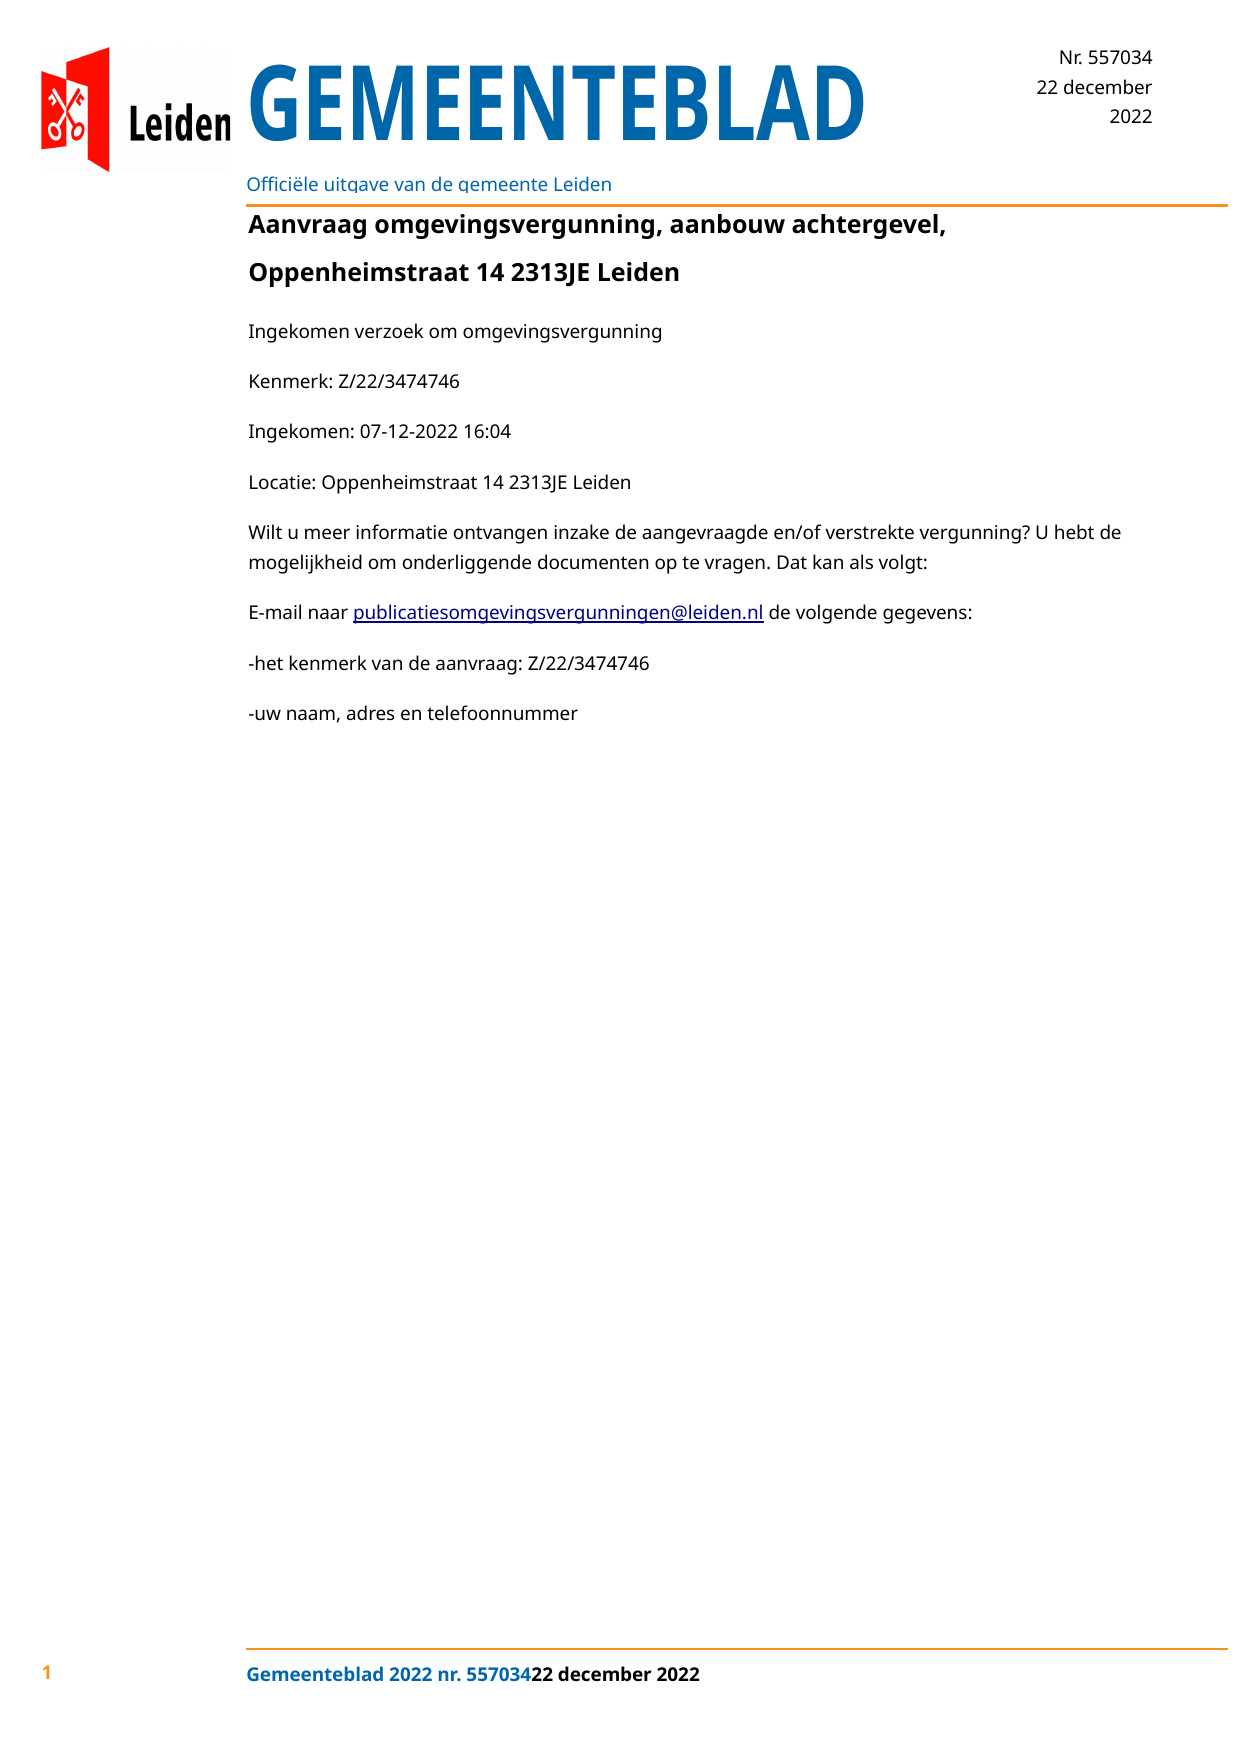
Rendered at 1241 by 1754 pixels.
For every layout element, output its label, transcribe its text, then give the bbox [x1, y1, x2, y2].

text Ingekomen: 07-12-2022 16:04 [248, 419, 1152, 444]
text E-mail naar publicatiesomgevingsvergunningen@leiden.nl de volgende gegevens: [248, 599, 1152, 625]
text -het kenmerk van de aanvraag: Z/22/3474746 [248, 650, 1152, 676]
text -uw naam, adres en telefoonnummer [248, 700, 1152, 726]
text Ingekomen verzoek om omgevingsvergunning [248, 318, 1152, 344]
text Wilt u meer informatie ontvangen inzake de aangevraagde en/of verstrekte vergunning? U hebt de mogelijkheid om onderliggende documenten op te vragen. Dat kan als volgt: [248, 519, 1152, 575]
text Aanvraag omgevingsvergunning, aanbouw achtergevel, Oppenheimstraat 14 2313JE Leiden [248, 207, 1152, 288]
picture [41, 47, 231, 172]
text Kenmerk: Z/22/3474746 [248, 368, 1152, 394]
text Locatie: Oppenheimstraat 14 2313JE Leiden [248, 469, 1152, 495]
